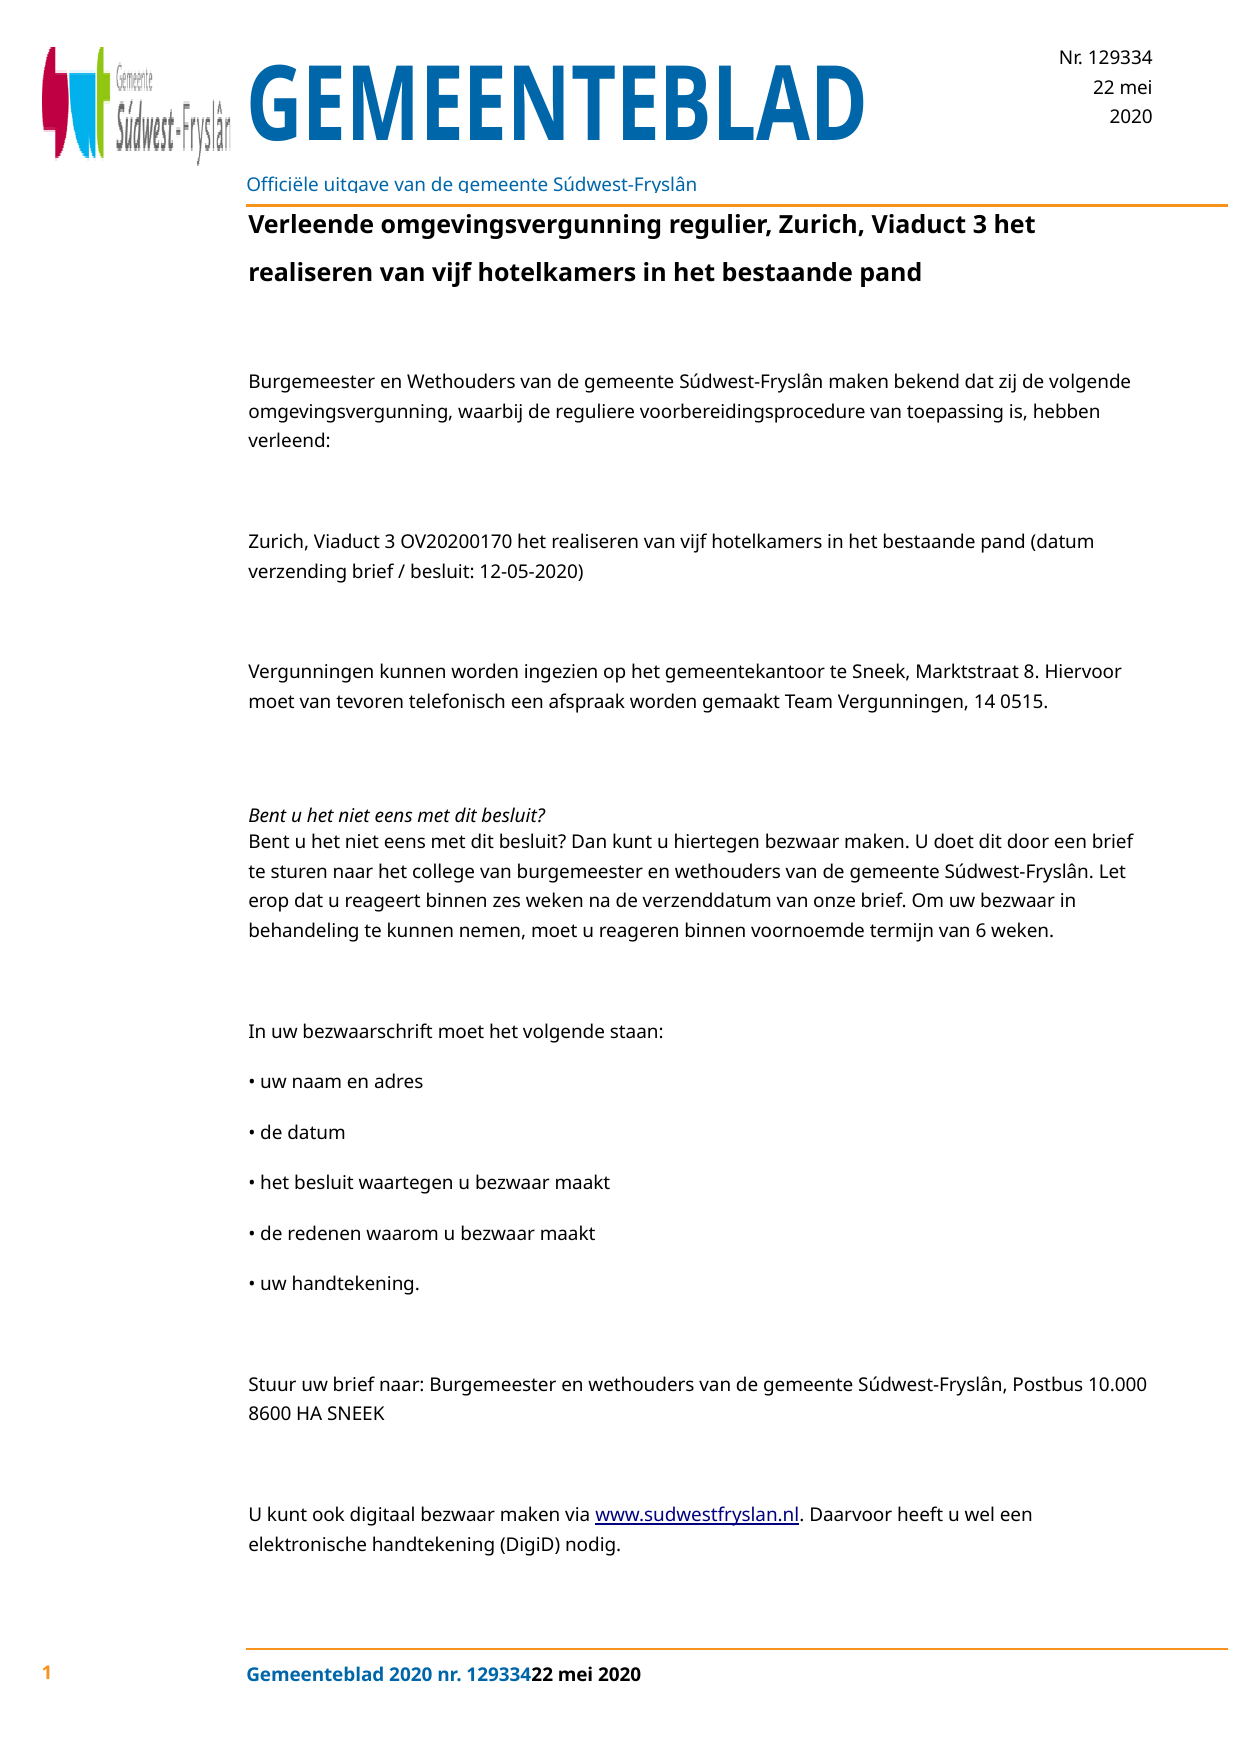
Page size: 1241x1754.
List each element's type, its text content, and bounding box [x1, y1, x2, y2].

text Bent u het niet eens met dit besluit? Dan kunt u hiertegen bezwaar maken. U doet dit door een brief te sturen naar het college van burgemeester en wethouders van de gemeente Súdwest-Fryslân. Let erop dat u reageert binnen zes weken na de verzenddatum van onze brief. Om uw bezwaar in behandeling te kunnen nemen, moet u reageren binnen voornoemde termijn van 6 weken. [248, 828, 1152, 943]
text • uw naam en adres [248, 1068, 1152, 1094]
text Zurich, Viaduct 3 OV20200170 het realiseren van vijf hotelkamers in het bestaande pand (datum verzending brief / besluit: 12-05-2020) [248, 528, 1152, 584]
picture [41, 47, 231, 172]
text U kunt ook digitaal bezwaar maken via www.sudwestfryslan.nl. Daarvoor heeft u wel een elektronische handtekening (DigiD) nodig. [248, 1501, 1152, 1557]
text Bent u het niet eens met dit besluit? [248, 803, 1152, 828]
text Burgemeester en Wethouders van de gemeente Súdwest-Fryslân maken bekend dat zij de volgende omgevingsvergunning, waarbij de reguliere voorbereidingsprocedure van toepassing is, hebben verleend: [248, 368, 1152, 453]
text Stuur uw brief naar: Burgemeester en wethouders van de gemeente Súdwest-Fryslân, Postbus 10.000 8600 HA SNEEK [248, 1371, 1152, 1426]
text • de datum [248, 1119, 1152, 1144]
text • uw handtekening. [248, 1270, 1152, 1296]
text In uw bezwaarschrift moet het volgende staan: [248, 1018, 1152, 1044]
text Vergunningen kunnen worden ingezien op het gemeentekantoor te Sneek, Marktstraat 8. Hiervoor moet van tevoren telefonisch een afspraak worden gemaakt Team Vergunningen, 14 0515. [248, 659, 1152, 714]
text Verleende omgevingsvergunning regulier, Zurich, Viaduct 3 het realiseren van vijf hotelkamers in het bestaande pand [248, 207, 1152, 288]
text • het besluit waartegen u bezwaar maakt [248, 1169, 1152, 1195]
text • de redenen waarom u bezwaar maakt [248, 1220, 1152, 1245]
